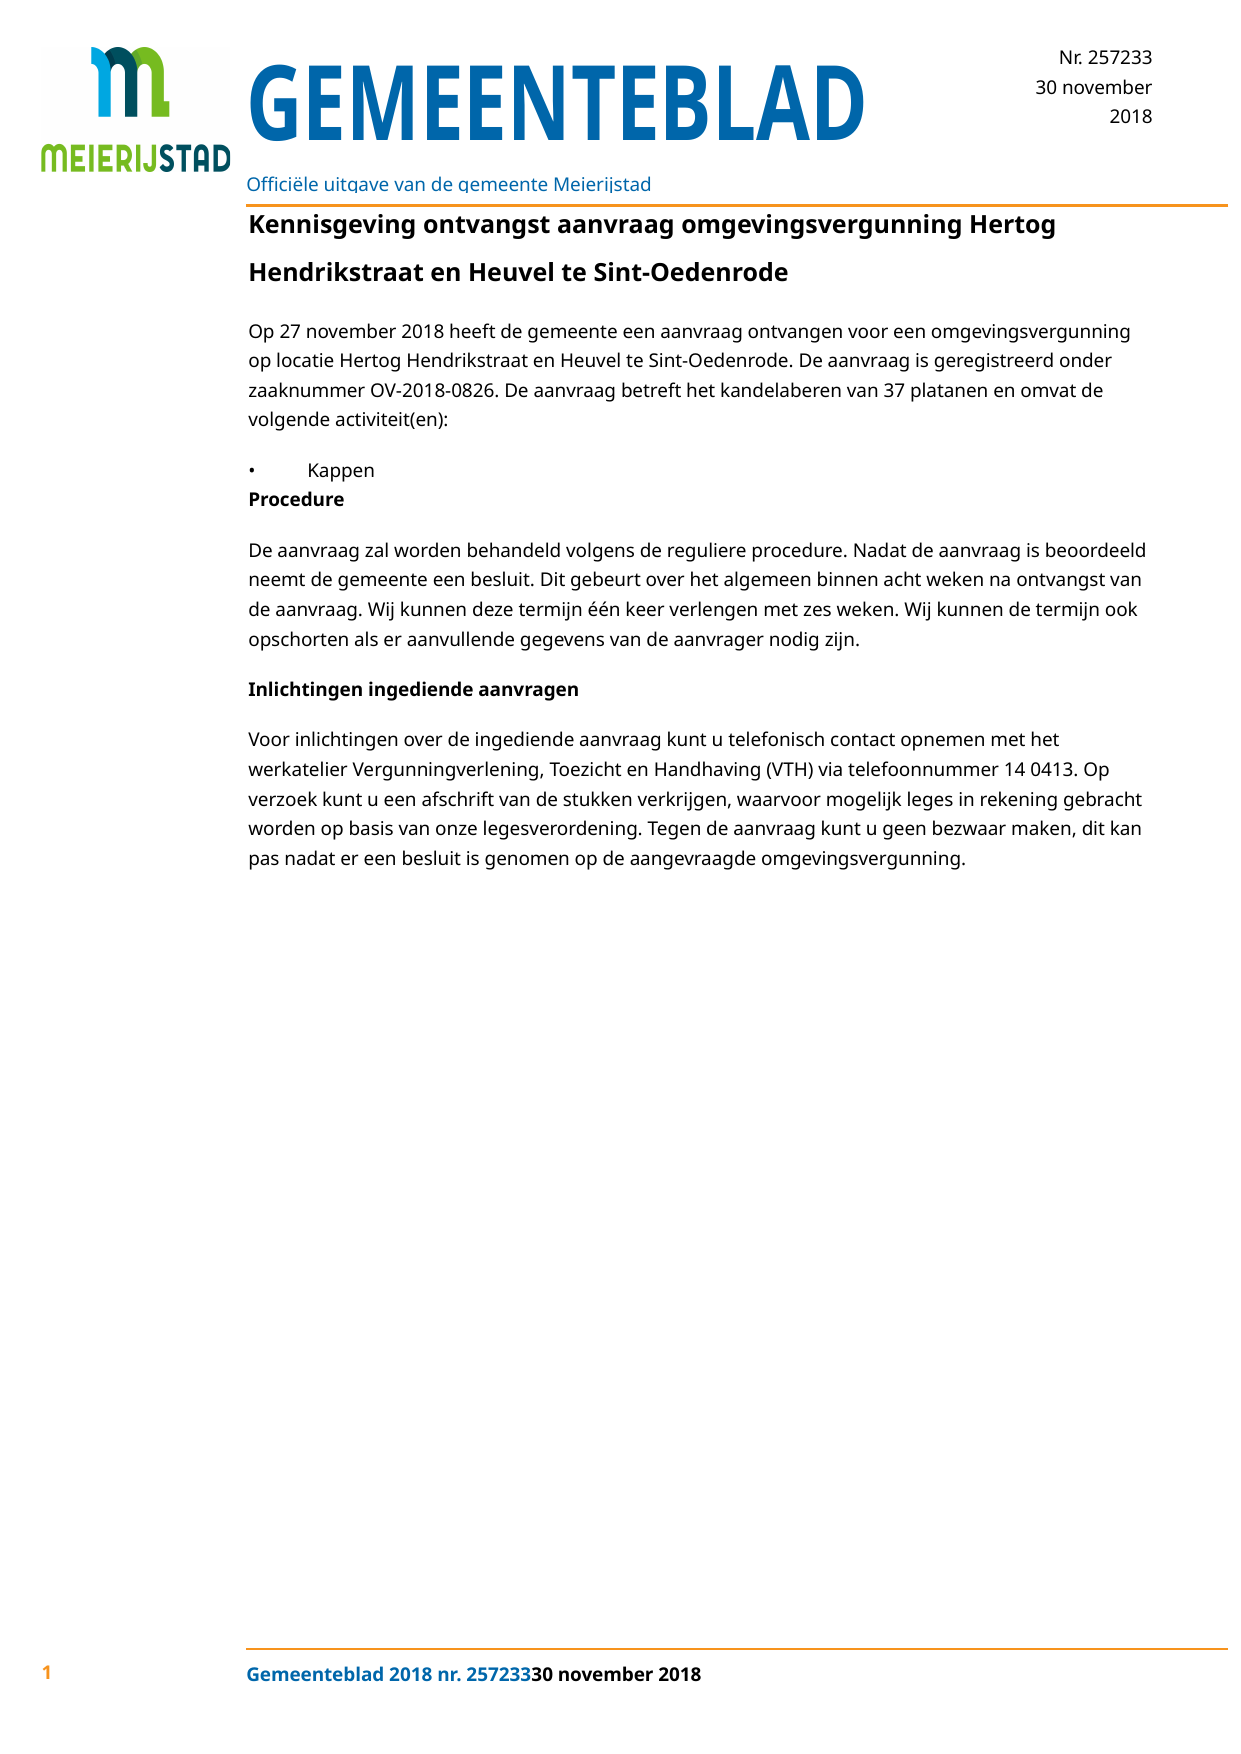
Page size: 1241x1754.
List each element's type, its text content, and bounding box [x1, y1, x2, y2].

text Procedure [248, 487, 1152, 512]
text Voor inlichtingen over de ingediende aanvraag kunt u telefonisch contact opnemen met het werkatelier Vergunningverlening, Toezicht en Handhaving (VTH) via telefoonnummer 14 0413. Op verzoek kunt u een afschrift van de stukken verkrijgen, waarvoor mogelijk leges in rekening gebracht worden op basis van onze legesverordening. Tegen de aanvraag kunt u geen bezwaar maken, dit kan pas nadat er een besluit is genomen op de aangevraagde omgevingsvergunning. [248, 727, 1152, 871]
text De aanvraag zal worden behandeld volgens de reguliere procedure. Nadat de aanvraag is beoordeeld neemt de gemeente een besluit. Dit gebeurt over het algemeen binnen acht weken na ontvangst van de aanvraag. Wij kunnen deze termijn één keer verlengen met zes weken. Wij kunnen de termijn ook opschorten als er aanvullende gegevens van de aanvrager nodig zijn. [248, 537, 1152, 652]
picture [41, 47, 231, 172]
text Op 27 november 2018 heeft de gemeente een aanvraag ontvangen voor een omgevingsvergunning op locatie Hertog Hendrikstraat en Heuvel te Sint-Oedenrode. De aanvraag is geregistreerd onder zaaknummer OV-2018-0826. De aanvraag betreft het kandelaberen van 37 platanen en omvat de volgende activiteit(en): [248, 318, 1152, 432]
text Inlichtingen ingediende aanvragen [248, 676, 1152, 702]
list Kappen [248, 457, 1152, 483]
text Kennisgeving ontvangst aanvraag omgevingsvergunning Hertog Hendrikstraat en Heuvel te Sint-Oedenrode [248, 207, 1152, 288]
